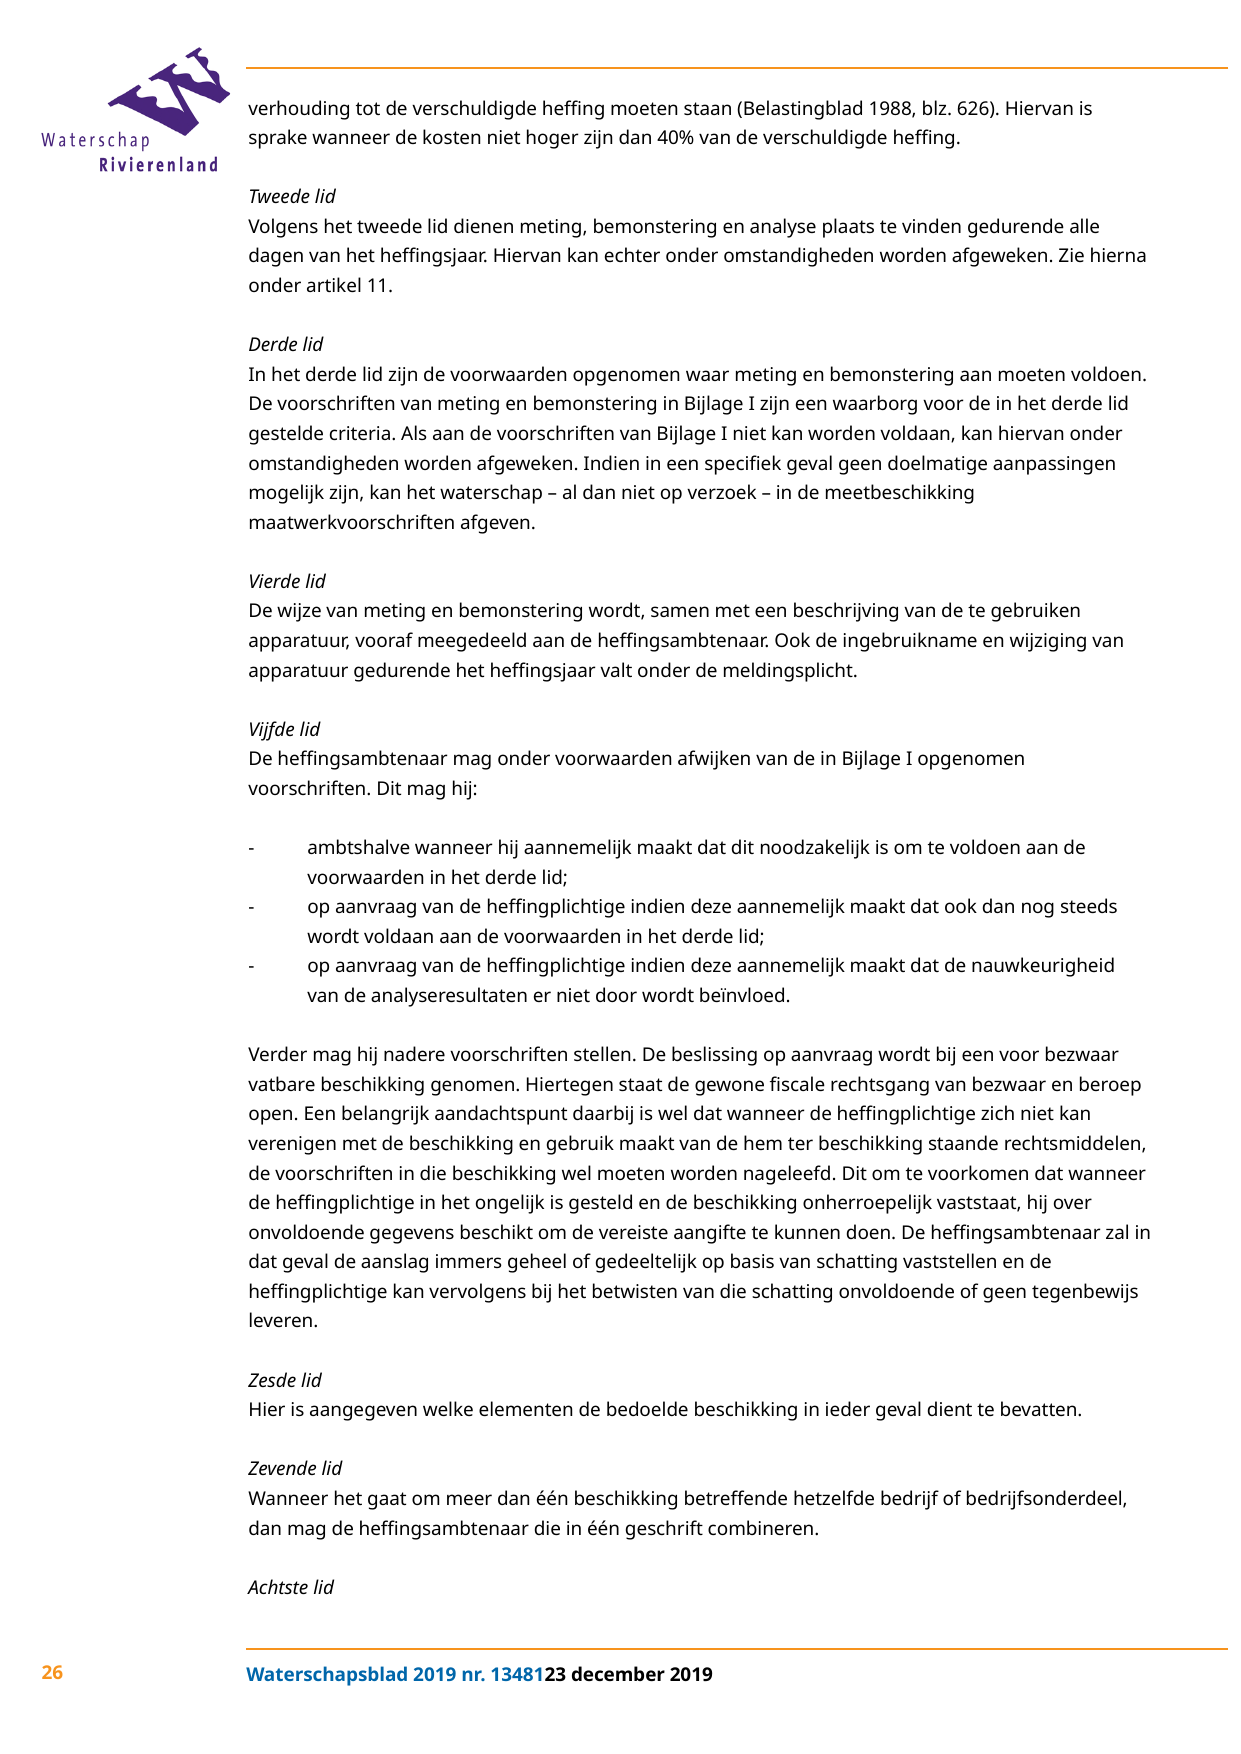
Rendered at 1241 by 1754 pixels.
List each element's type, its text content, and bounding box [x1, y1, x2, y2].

text Zesde lid [248, 1367, 1152, 1393]
list op aanvraag van de heffingplichtige indien deze aannemelijk maakt dat ook dan nog steeds wordt voldaan aan de voorwaarden in het derde lid; [248, 893, 1152, 949]
picture [41, 47, 231, 172]
text verhouding tot de verschuldigde heffing moeten staan (Belastingblad 1988, blz. 626). Hiervan is sprake wanneer de kosten niet hoger zijn dan 40% van de verschuldigde heffing. [248, 95, 1152, 150]
text Wanneer het gaat om meer dan één beschikking betreffende hetzelfde bedrijf of bedrijfsonderdeel, dan mag de heffingsambtenaar die in één geschrift combineren. [248, 1485, 1152, 1541]
text Achtste lid [248, 1574, 1152, 1600]
text De heffingsambtenaar mag onder voorwaarden afwijken van de in Bijlage I opgenomen voorschriften. Dit mag hij: [248, 746, 1152, 801]
text In het derde lid zijn de voorwaarden opgenomen waar meting en bemonstering aan moeten voldoen. De voorschriften van meting en bemonstering in Bijlage I zijn een waarborg voor de in het derde lid gestelde criteria. Als aan de voorschriften van Bijlage I niet kan worden voldaan, kan hiervan onder omstandigheden worden afgeweken. Indien in een specifiek geval geen doelmatige aanpassingen mogelijk zijn, kan het waterschap – al dan niet op verzoek – in de meetbeschikking maatwerkvoorschriften afgeven. [248, 361, 1152, 535]
list ambtshalve wanneer hij aannemelijk maakt dat dit noodzakelijk is om te voldoen aan de voorwaarden in het derde lid; [248, 834, 1152, 890]
text Verder mag hij nadere voorschriften stellen. De beslissing op aanvraag wordt bij een voor bezwaar vatbare beschikking genomen. Hiertegen staat de gewone fiscale rechtsgang van bezwaar en beroep open. Een belangrijk aandachtspunt daarbij is wel dat wanneer de heffingplichtige zich niet kan verenigen met de beschikking en gebruik maakt van de hem ter beschikking staande rechtsmiddelen, de voorschriften in die beschikking wel moeten worden nageleefd. Dit om te voorkomen dat wanneer de heffingplichtige in het ongelijk is gesteld en de beschikking onherroepelijk vaststaat, hij over onvoldoende gegevens beschikt om de vereiste aangifte te kunnen doen. De heffingsambtenaar zal in dat geval de aanslag immers geheel of gedeeltelijk op basis van schatting vaststellen en de heffingplichtige kan vervolgens bij het betwisten van die schatting onvoldoende of geen tegenbewijs leveren. [248, 1041, 1152, 1333]
text Zevende lid [248, 1456, 1152, 1481]
text De wijze van meting en bemonstering wordt, samen met een beschrijving van de te gebruiken apparatuur, vooraf meegedeeld aan de heffingsambtenaar. Ook de ingebruikname en wijziging van apparatuur gedurende het heffingsjaar valt onder de meldingsplicht. [248, 598, 1152, 683]
text Volgens het tweede lid dienen meting, bemonstering en analyse plaats te vinden gedurende alle dagen van het heffingsjaar. Hiervan kan echter onder omstandigheden worden afgeweken. Zie hierna onder artikel 11. [248, 213, 1152, 298]
text Derde lid [248, 331, 1152, 357]
text Tweede lid [248, 183, 1152, 209]
text Hier is aangegeven welke elementen de bedoelde beschikking in ieder geval dient te bevatten. [248, 1396, 1152, 1422]
text Vijfde lid [248, 716, 1152, 742]
text Vierde lid [248, 568, 1152, 594]
list op aanvraag van de heffingplichtige indien deze aannemelijk maakt dat de nauwkeurigheid van de analyseresultaten er niet door wordt beïnvloed. [248, 953, 1152, 1008]
